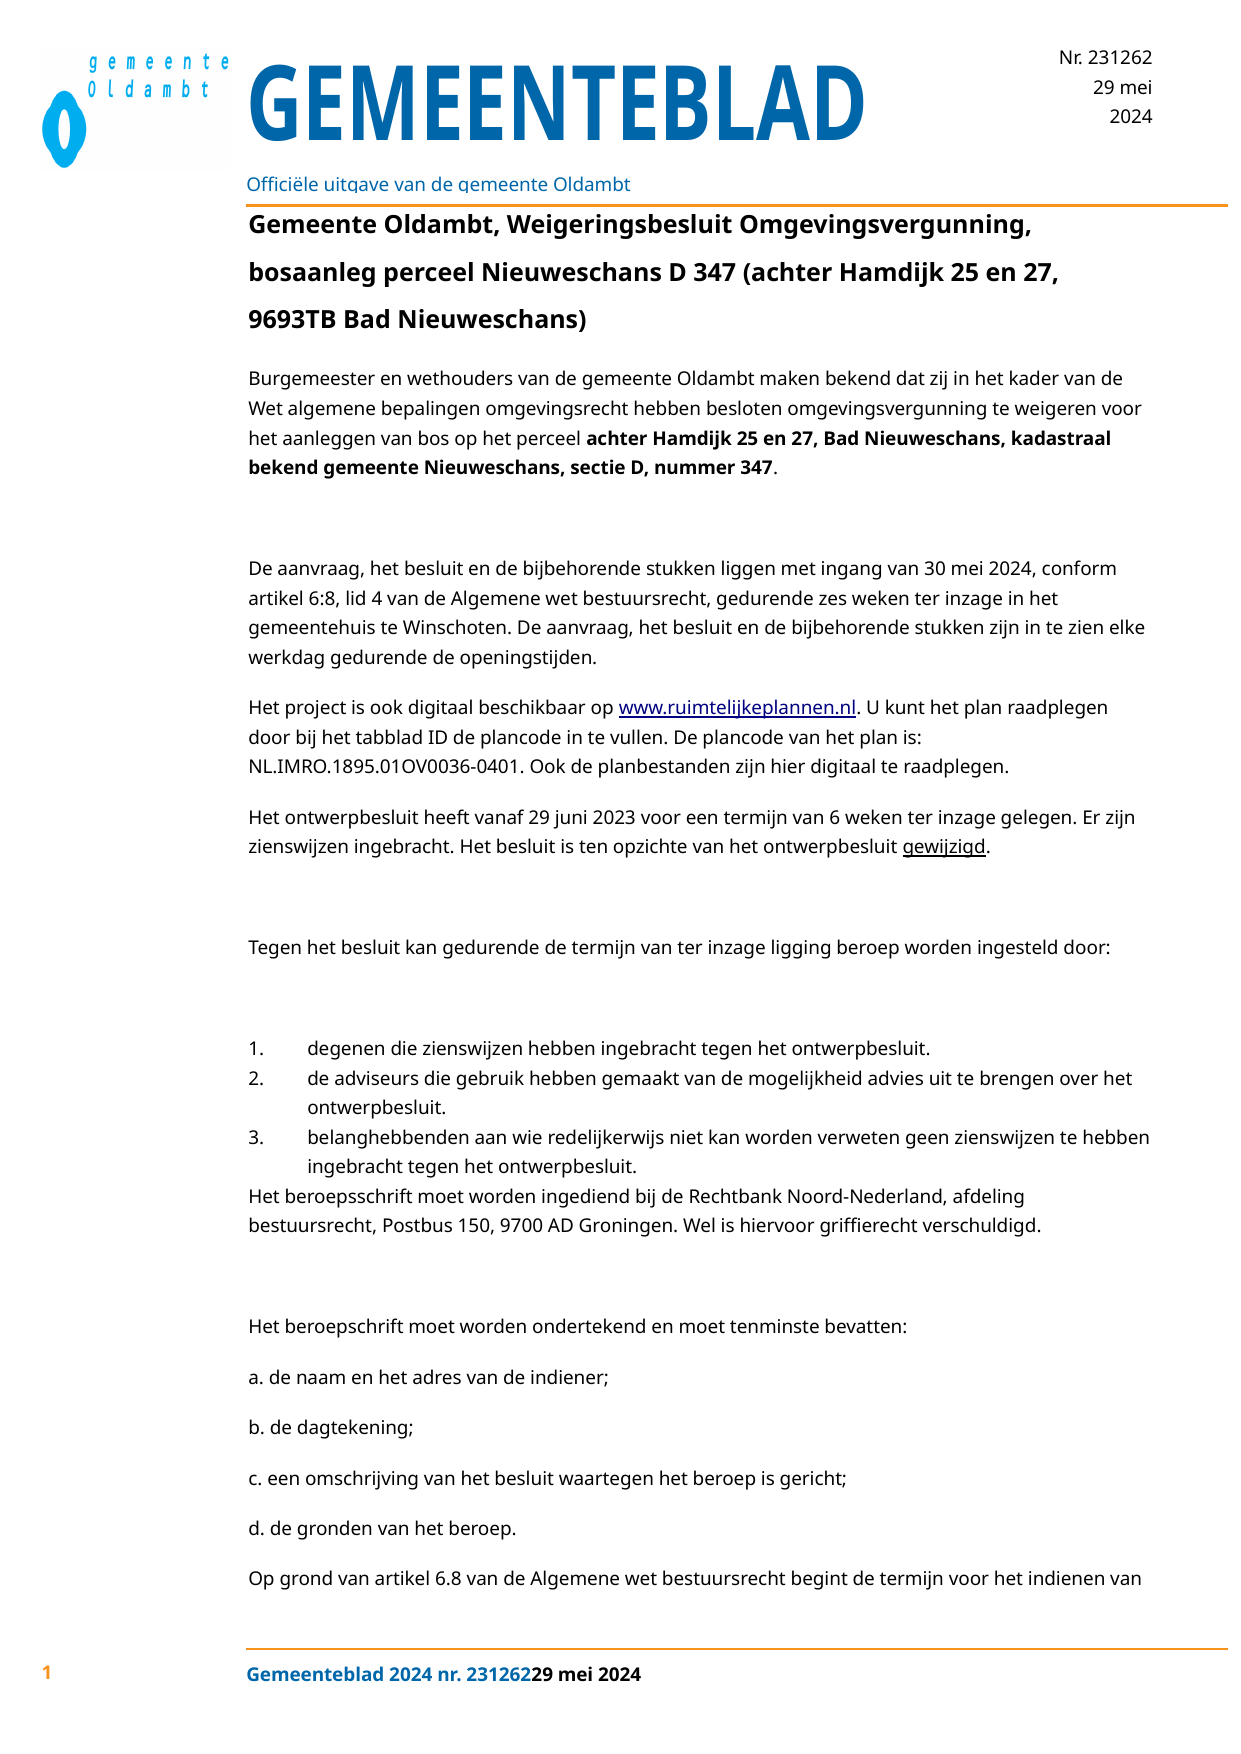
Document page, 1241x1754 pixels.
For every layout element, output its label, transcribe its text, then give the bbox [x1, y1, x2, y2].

text Tegen het besluit kan gedurende de termijn van ter inzage ligging beroep worden ingesteld door: [248, 934, 1152, 960]
text Het ontwerpbesluit heeft vanaf 29 juni 2023 voor een termijn van 6 weken ter inzage gelegen. Er zijn zienswijzen ingebracht. Het besluit is ten opzichte van het ontwerpbesluit gewijzigd. [248, 804, 1152, 859]
list belanghebbenden aan wie redelijkerwijs niet kan worden verweten geen zienswijzen te hebben ingebracht tegen het ontwerpbesluit. [248, 1124, 1152, 1179]
text b. de dagtekening; [248, 1414, 1152, 1440]
list de adviseurs die gebruik hebben gemaakt van de mogelijkheid advies uit te brengen over het ontwerpbesluit. [248, 1065, 1152, 1120]
text Het beroepsschrift moet worden ingediend bij de Rechtbank Noord-Nederland, afdeling bestuursrecht, Postbus 150, 9700 AD Groningen. Wel is hiervoor griffierecht verschuldigd. [248, 1183, 1152, 1238]
text Op grond van artikel 6.8 van de Algemene wet bestuursrecht begint de termijn voor het indienen van [248, 1566, 1152, 1591]
text Het beroepschrift moet worden ondertekend en moet tenminste bevatten: [248, 1313, 1152, 1339]
text Gemeente Oldambt, Weigeringsbesluit Omgevingsvergunning, bosaanleg perceel Nieuweschans D 347 (achter Hamdijk 25 en 27, 9693TB Bad Nieuweschans) [248, 207, 1152, 336]
text d. de gronden van het beroep. [248, 1515, 1152, 1541]
text c. een omschrijving van het besluit waartegen het beroep is gericht; [248, 1465, 1152, 1490]
text Burgemeester en wethouders van de gemeente Oldambt maken bekend dat zij in het kader van de Wet algemene bepalingen omgevingsrecht hebben besloten omgevingsvergunning te weigeren voor het aanleggen van bos op het perceel achter Hamdijk 25 en 27, Bad Nieuweschans, kadastraal bekend gemeente Nieuweschans, sectie D, nummer 347. [248, 366, 1152, 480]
picture [41, 47, 231, 172]
text Het project is ook digitaal beschikbaar op www.ruimtelijkeplannen.nl. U kunt het plan raadplegen door bij het tabblad ID de plancode in te vullen. De plancode van het plan is: NL.IMRO.1895.01OV0036-0401. Ook de planbestanden zijn hier digitaal te raadplegen. [248, 694, 1152, 779]
text a. de naam en het adres van de indiener; [248, 1364, 1152, 1389]
text De aanvraag, het besluit en de bijbehorende stukken liggen met ingang van 30 mei 2024, conform artikel 6:8, lid 4 van de Algemene wet bestuursrecht, gedurende zes weken ter inzage in het gemeentehuis te Winschoten. De aanvraag, het besluit en de bijbehorende stukken zijn in te zien elke werkdag gedurende de openingstijden. [248, 555, 1152, 669]
list degenen die zienswijzen hebben ingebracht tegen het ontwerpbesluit. [248, 1035, 1152, 1061]
